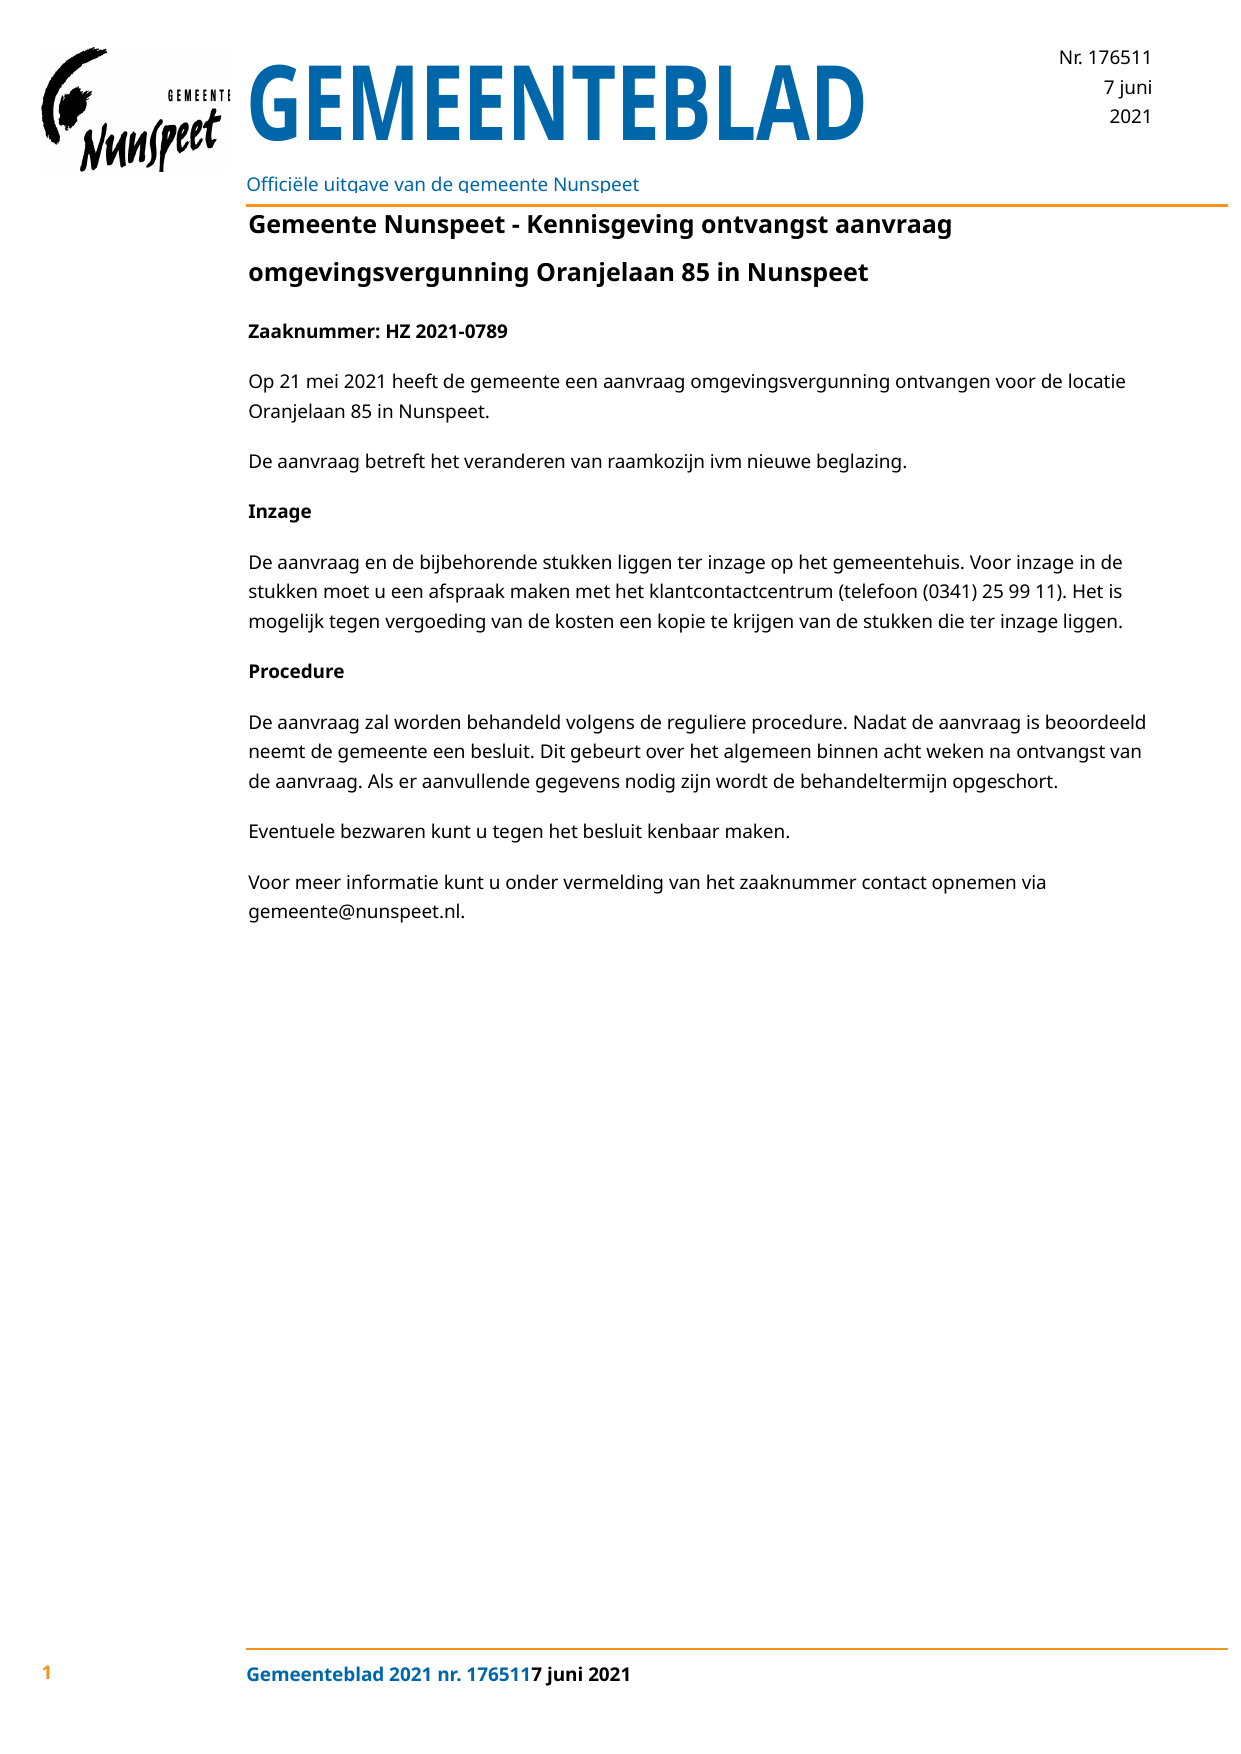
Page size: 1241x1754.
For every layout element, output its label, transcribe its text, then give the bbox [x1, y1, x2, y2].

text Op 21 mei 2021 heeft de gemeente een aanvraag omgevingsvergunning ontvangen voor de locatie Oranjelaan 85 in Nunspeet. [248, 368, 1152, 424]
text Procedure [248, 659, 1152, 684]
text Gemeente Nunspeet - Kennisgeving ontvangst aanvraag omgevingsvergunning Oranjelaan 85 in Nunspeet [248, 207, 1152, 288]
text De aanvraag zal worden behandeld volgens de reguliere procedure. Nadat de aanvraag is beoordeeld neemt de gemeente een besluit. Dit gebeurt over het algemeen binnen acht weken na ontvangst van de aanvraag. Als er aanvullende gegevens nodig zijn wordt de behandeltermijn opgeschort. [248, 709, 1152, 794]
text De aanvraag en de bijbehorende stukken liggen ter inzage op het gemeentehuis. Voor inzage in de stukken moet u een afspraak maken met het klantcontactcentrum (telefoon (0341) 25 99 11). Het is mogelijk tegen vergoeding van de kosten een kopie te krijgen van de stukken die ter inzage liggen. [248, 549, 1152, 634]
text Zaaknummer: HZ 2021-0789 [248, 318, 1152, 344]
text Voor meer informatie kunt u onder vermelding van het zaaknummer contact opnemen via gemeente@nunspeet.nl. [248, 869, 1152, 924]
text Inzage [248, 499, 1152, 524]
picture [41, 47, 231, 172]
text Eventuele bezwaren kunt u tegen het besluit kenbaar maken. [248, 819, 1152, 844]
text De aanvraag betreft het veranderen van raamkozijn ivm nieuwe beglazing. [248, 448, 1152, 474]
